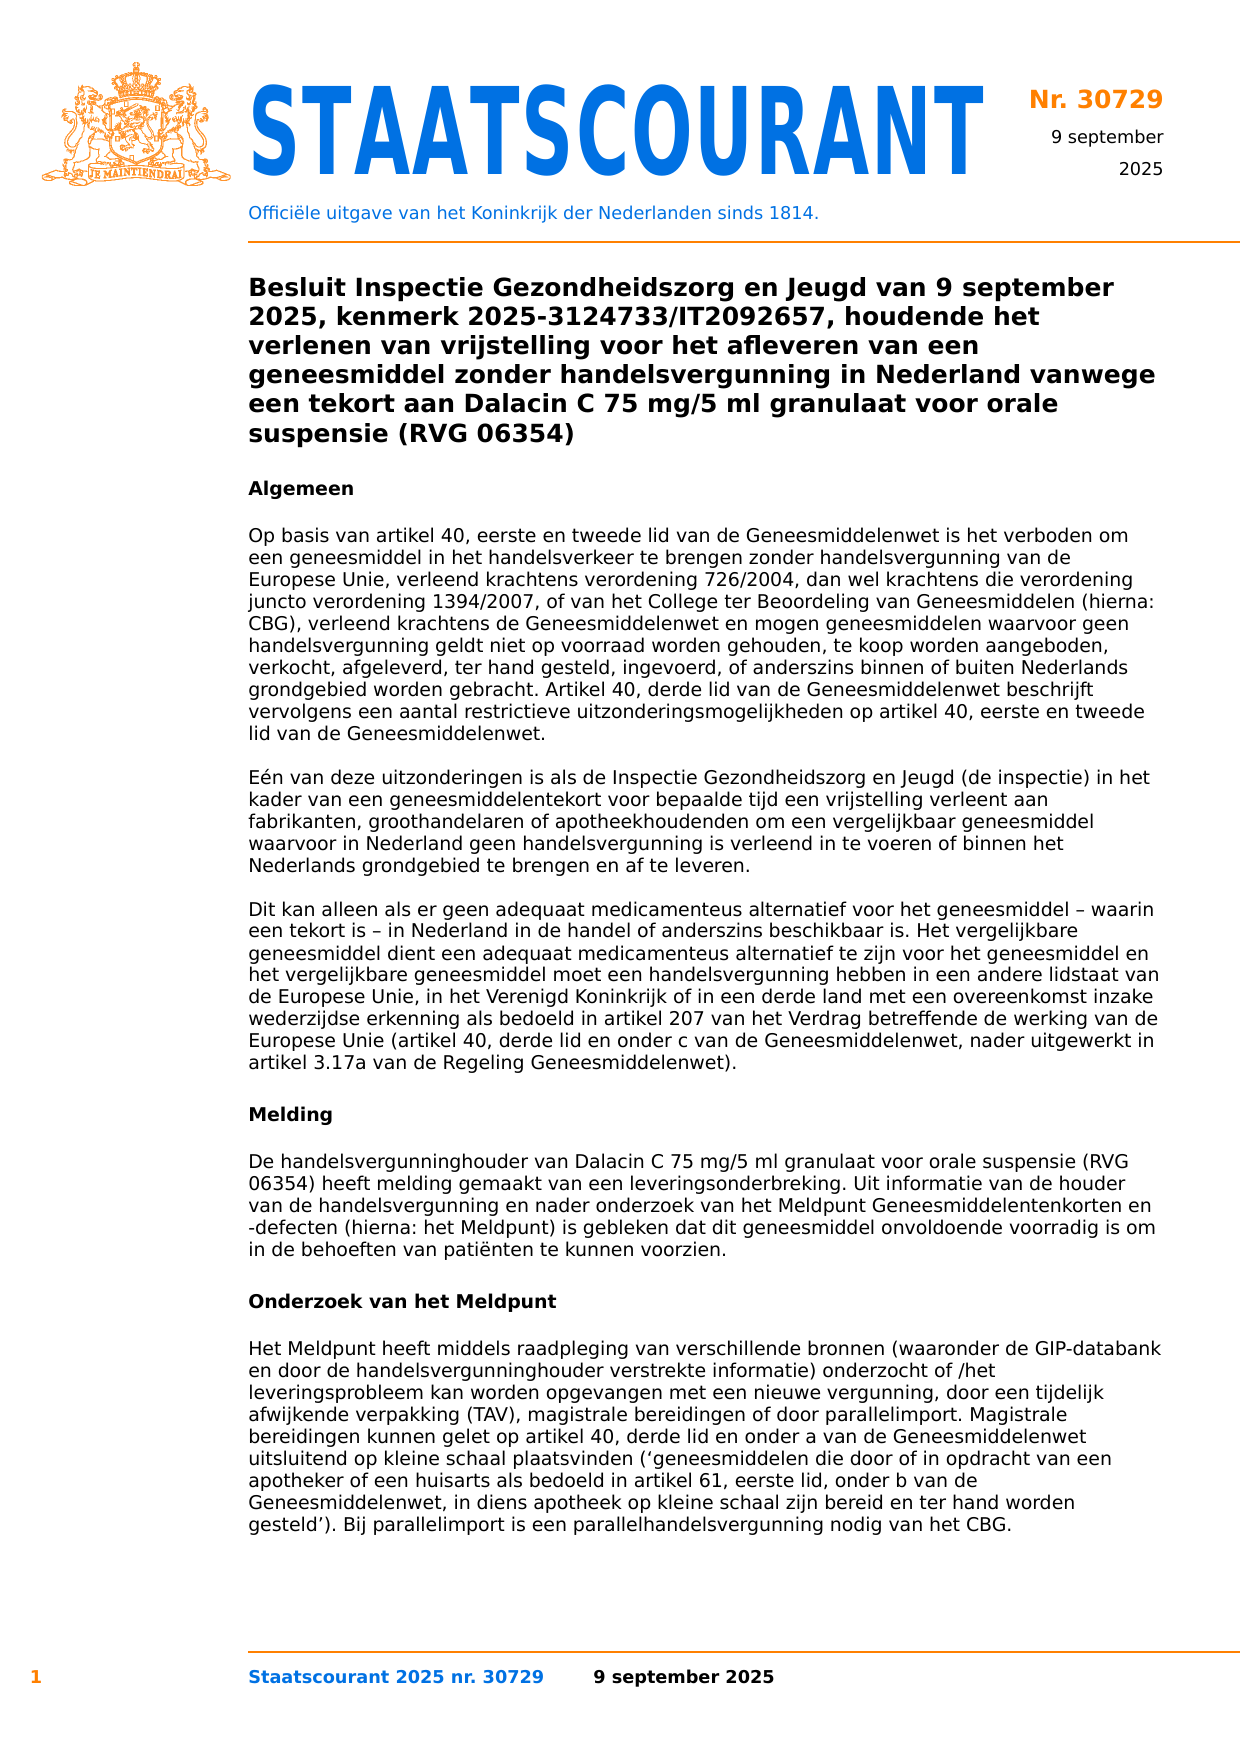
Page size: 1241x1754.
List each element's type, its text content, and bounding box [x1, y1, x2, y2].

subtitle Algemeen [248, 478, 1163, 500]
subtitle Besluit Inspectie Gezondheidszorg en Jeugd van 9 september 2025, kenmerk 2025-3124733/IT2092657, houdende het verlenen van vrijstelling voor het afleveren van een geneesmiddel zonder handelsvergunning in Nederland vanwege een tekort aan Dalacin C 75 mg/5 ml granulaat voor orale suspensie (RVG 06354) [248, 273, 1163, 448]
text Dit kan alleen als er geen adequaat medicamenteus alternatief voor het geneesmiddel – waarin een tekort is – in Nederland in de handel of anderszins beschikbaar is. Het vergelijkbare geneesmiddel dient een adequaat medicamenteus alternatief te zijn voor het geneesmiddel en het vergelijkbare geneesmiddel moet een handelsvergunning hebben in een andere lidstaat van de Europese Unie, in het Verenigd Koninkrijk of in een derde land met een overeenkomst inzake wederzijdse erkenning als bedoeld in artikel 207 van het Verdrag betreffende de werking van de Europese Unie (artikel 40, derde lid en onder c van de Geneesmiddelenwet, nader uitgewerkt in artikel 3.17a van de Regeling Geneesmiddelenwet). [248, 898, 1163, 1074]
table_header [25, 62, 248, 241]
text Het Meldpunt heeft middels raadpleging van verschillende bronnen (waaronder de GIP-databank en door de handelsvergunninghouder verstrekte informatie) onderzocht of /het leveringsprobleem kan worden opgevangen met een nieuwe vergunning, door een tijdelijk afwijkende verpakking (TAV), magistrale bereidingen of door parallelimport. Magistrale bereidingen kunnen gelet op artikel 40, derde lid en onder a van de Geneesmiddelenwet uitsluitend op kleine schaal plaatsvinden (‘geneesmiddelen die door of in opdracht van een apotheker of een huisarts als bedoeld in artikel 61, eerste lid, onder b van de Geneesmiddelenwet, in diens apotheek op kleine schaal zijn bereid en ter hand worden gesteld’). Bij parallelimport is een parallelhandelsvergunning nodig van het CBG. [248, 1338, 1163, 1536]
table_cell 9 september [998, 121, 1240, 153]
table_header STAATSCOURANT [248, 62, 998, 203]
subtitle Melding [248, 1104, 1163, 1126]
text Op basis van artikel 40, eerste en tweede lid van de Geneesmiddelenwet is het verboden om een geneesmiddel in het handelsverkeer te brengen zonder handelsvergunning van de Europese Unie, verleend krachtens verordening 726/2004, dan wel krachtens die verordening juncto verordening 1394/2007, of van het College ter Beoordeling van Geneesmiddelen (hierna: CBG), verleend krachtens de Geneesmiddelenwet en mogen geneesmiddelen waarvoor geen handelsvergunning geldt niet op voorraad worden gehouden, te koop worden aangeboden, verkocht, afgeleverd, ter hand gesteld, ingevoerd, of anderszins binnen of buiten Nederlands grondgebied worden gebracht. Artikel 40, derde lid van de Geneesmiddelenwet beschrijft vervolgens een aantal restrictieve uitzonderingsmogelijkheden op artikel 40, eerste en tweede lid van de Geneesmiddelenwet. [248, 525, 1163, 745]
text De handelsvergunninghouder van Dalacin C 75 mg/5 ml granulaat voor orale suspensie (RVG 06354) heeft melding gemaakt van een leveringsonderbreking. Uit informatie van de houder van de handelsvergunning en nader onderzoek van het Meldpunt Geneesmiddelentenkorten en -defecten (hierna: het Meldpunt) is gebleken dat dit geneesmiddel onvoldoende voorradig is om in de behoeften van patiënten te kunnen voorzien. [248, 1151, 1163, 1261]
table_cell 2025 [998, 153, 1240, 203]
text Eén van deze uitzonderingen is als de Inspectie Gezondheidszorg en Jeugd (de inspectie) in het kader van een geneesmiddelentekort voor bepaalde tijd een vrijstelling verleent aan fabrikanten, groothandelaren of apotheekhoudenden om een vergelijkbaar geneesmiddel waarvoor in Nederland geen handelsvergunning is verleend in te voeren of binnen het Nederlands grondgebied te brengen en af te leveren. [248, 767, 1163, 877]
table_cell Officiële uitgave van het Koninkrijk der Nederlanden sinds 1814. [248, 203, 1240, 241]
subtitle Onderzoek van het Meldpunt [248, 1291, 1163, 1313]
table_header Nr. 30729 [998, 62, 1240, 121]
picture [41, 62, 231, 186]
